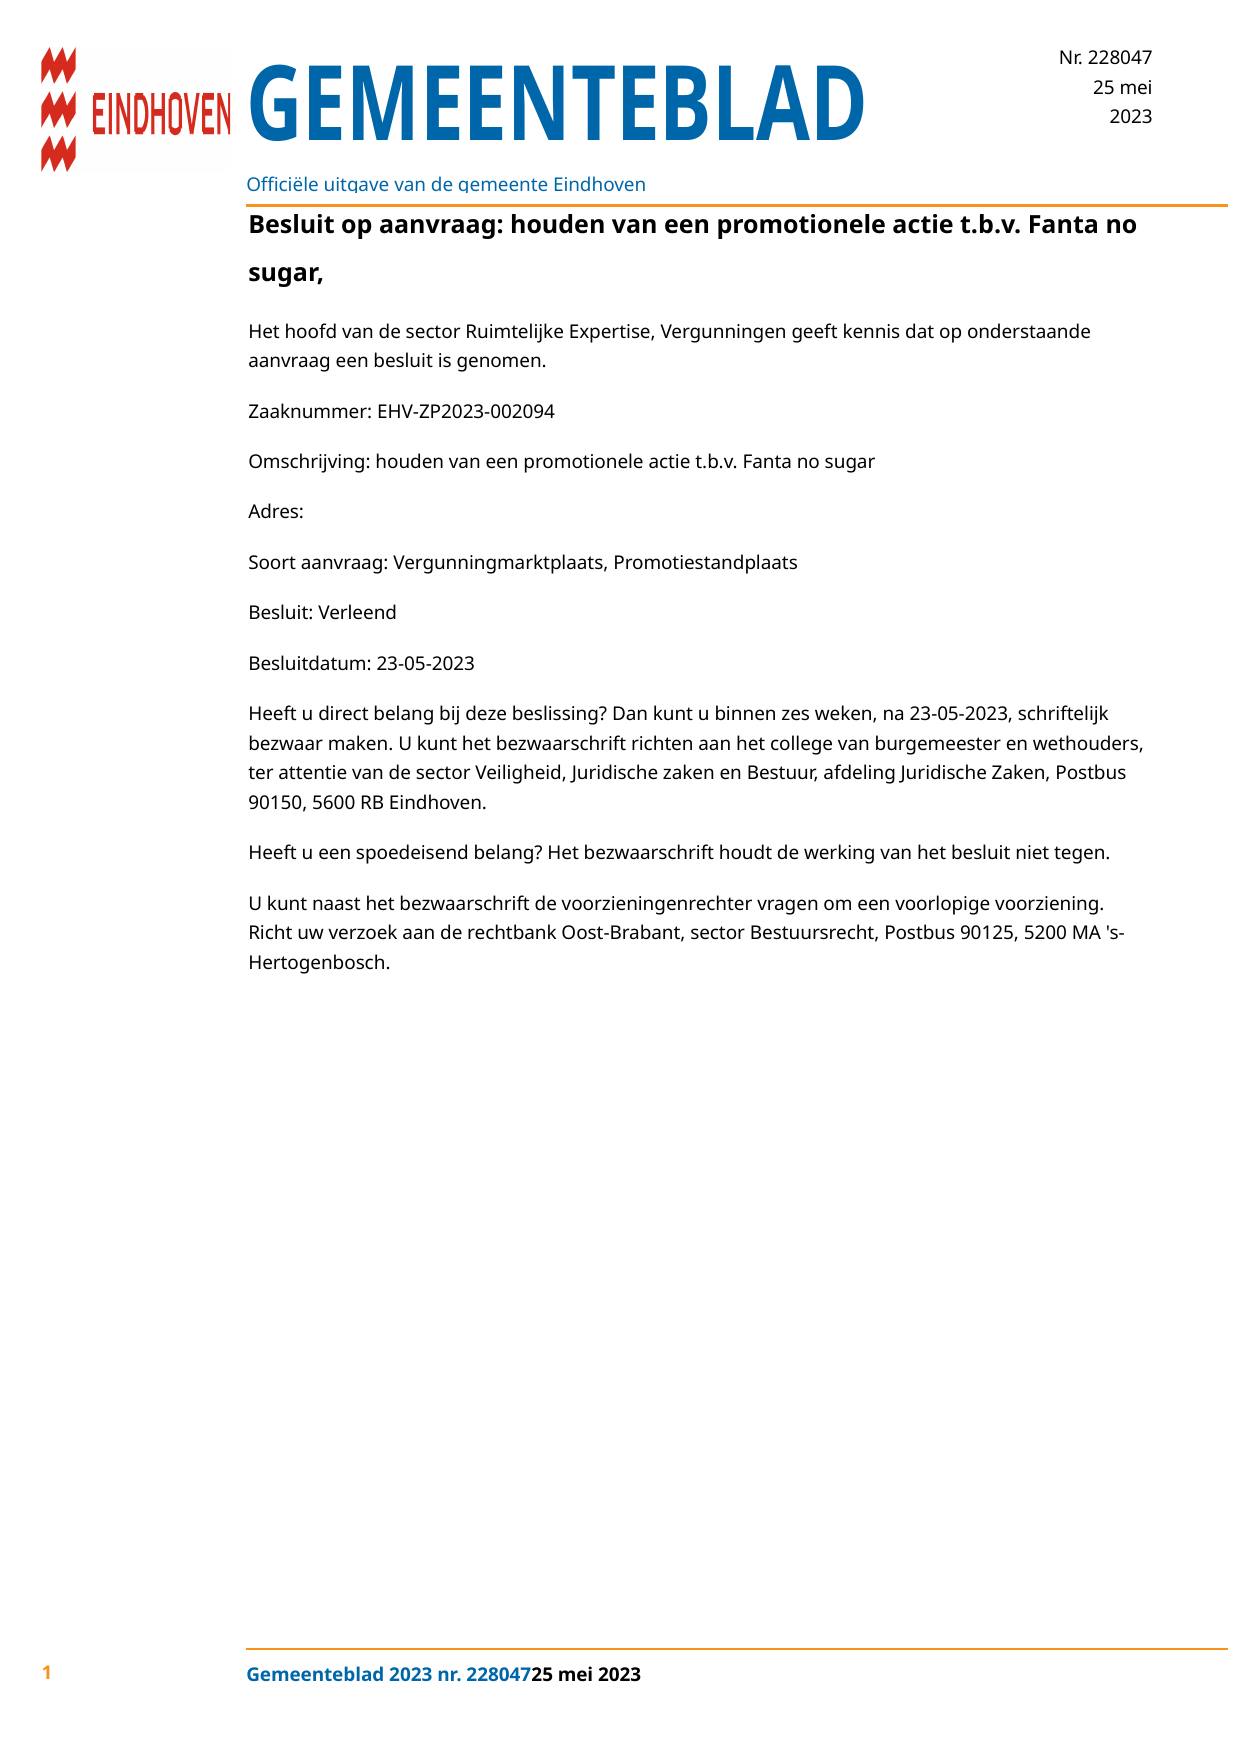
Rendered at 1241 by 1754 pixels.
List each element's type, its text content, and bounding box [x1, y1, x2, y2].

text Besluitdatum: 23-05-2023 [248, 650, 1152, 676]
text Zaaknummer: EHV-ZP2023-002094 [248, 398, 1152, 424]
text Besluit op aanvraag: houden van een promotionele actie t.b.v. Fanta no sugar, [248, 207, 1152, 288]
text U kunt naast het bezwaarschrift de voorzieningenrechter vragen om een voorlopige voorziening. Richt uw verzoek aan de rechtbank Oost-Brabant, sector Bestuursrecht, Postbus 90125, 5200 MA 's-Hertogenbosch. [248, 890, 1152, 975]
text Heeft u een spoedeisend belang? Het bezwaarschrift houdt de werking van het besluit niet tegen. [248, 839, 1152, 865]
picture [41, 47, 231, 172]
text Omschrijving: houden van een promotionele actie t.b.v. Fanta no sugar [248, 448, 1152, 474]
text Besluit: Verleend [248, 599, 1152, 625]
text Heeft u direct belang bij deze beslissing? Dan kunt u binnen zes weken, na 23-05-2023, schriftelijk bezwaar maken. U kunt het bezwaarschrift richten aan het college van burgemeester en wethouders, ter attentie van de sector Veiligheid, Juridische zaken en Bestuur, afdeling Juridische Zaken, Postbus 90150, 5600 RB Eindhoven. [248, 700, 1152, 815]
text Soort aanvraag: Vergunningmarktplaats, Promotiestandplaats [248, 549, 1152, 575]
text Adres: [248, 499, 1152, 524]
text Het hoofd van de sector Ruimtelijke Expertise, Vergunningen geeft kennis dat op onderstaande aanvraag een besluit is genomen. [248, 318, 1152, 373]
